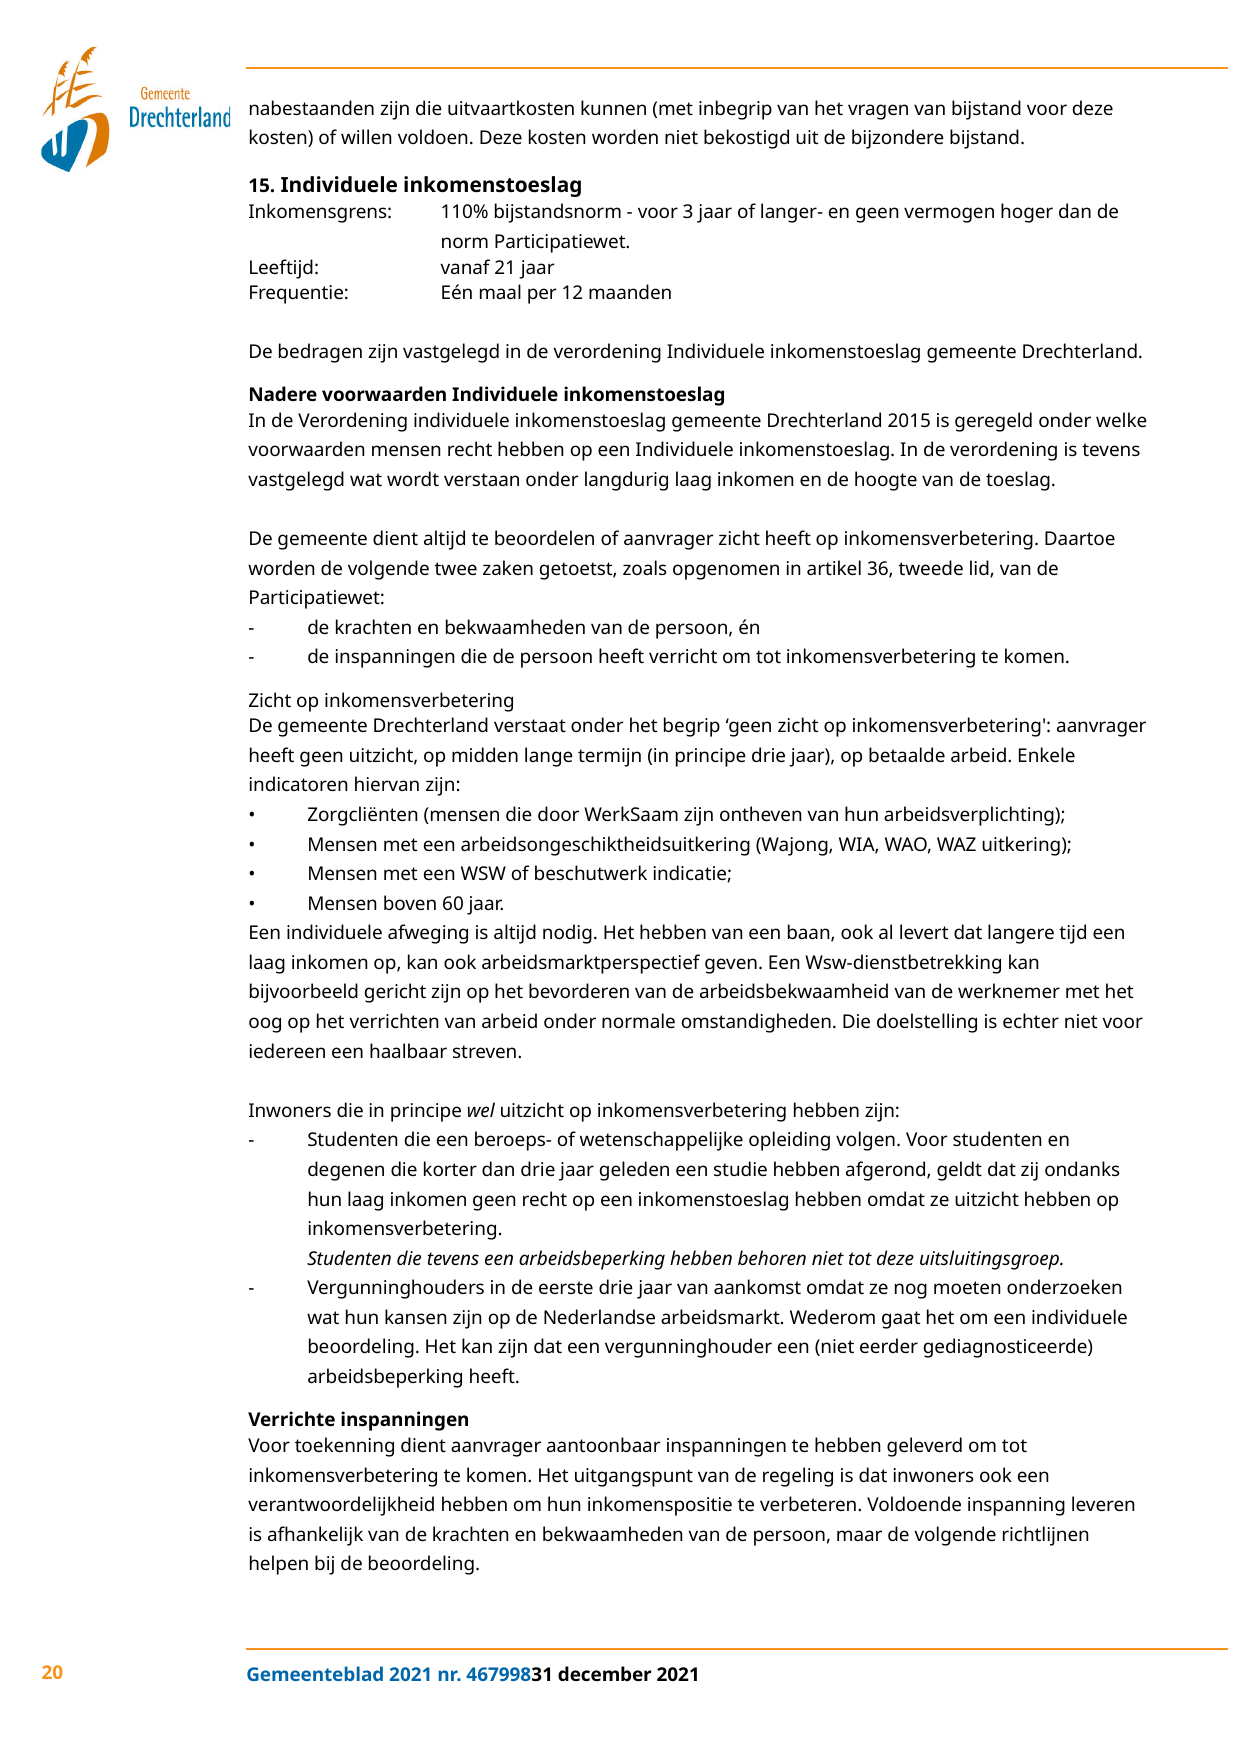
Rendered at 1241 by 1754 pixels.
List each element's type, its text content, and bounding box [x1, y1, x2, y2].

text nabestaanden zijn die uitvaartkosten kunnen (met inbegrip van het vragen van bijstand voor deze kosten) of willen voldoen. Deze kosten worden niet bekostigd uit de bijzondere bijstand. [248, 95, 1152, 150]
list Mensen met een arbeidsongeschiktheidsuitkering (Wajong, WIA, WAO, WAZ uitkering); [248, 831, 1152, 857]
table_cell vanaf 21 jaar [440, 254, 1152, 279]
table_cell Leeftijd: [248, 254, 440, 279]
list Mensen boven 60 jaar. [248, 890, 1152, 916]
list Mensen met een WSW of beschutwerk indicatie; [248, 860, 1152, 886]
list Vergunninghouders in de eerste drie jaar van aankomst omdat ze nog moeten onderzoeken wat hun kansen zijn op de Nederlandse arbeidsmarkt. Wederom gaat het om een individuele beoordeling. Het kan zijn dat een vergunninghouder een (niet eerder gediagnosticeerde) arbeidsbeperking heeft. [248, 1274, 1152, 1389]
list Studenten die tevens een arbeidsbeperking hebben behoren niet tot deze uitsluitingsgroep. [248, 1245, 1152, 1271]
text Verrichte inspanningen [248, 1406, 1152, 1432]
list Studenten die een beroeps- of wetenschappelijke opleiding volgen. Voor studenten en degenen die korter dan drie jaar geleden een studie hebben afgerond, geldt dat zij ondanks hun laag inkomen geen recht op een inkomenstoeslag hebben omdat ze uitzicht hebben op inkomensverbetering. [248, 1127, 1152, 1241]
text Inwoners die in principe wel uitzicht op inkomensverbetering hebben zijn: [248, 1097, 1152, 1123]
list Zorgcliënten (mensen die door WerkSaam zijn ontheven van hun arbeidsverplichting); [248, 801, 1152, 827]
text De bedragen zijn vastgelegd in de verordening Individuele inkomenstoeslag gemeente Drechterland. [248, 338, 1152, 364]
list de krachten en bekwaamheden van de persoon, én [248, 614, 1152, 640]
table_cell Frequentie: [248, 280, 440, 305]
table_header 110% bijstandsnorm - voor 3 jaar of langer- en geen vermogen hoger dan de norm Participatiewet. [440, 199, 1152, 254]
text De gemeente Drechterland verstaat onder het begrip ‘geen zicht op inkomensverbetering': aanvrager heeft geen uitzicht, op midden lange termijn (in principe drie jaar), op betaalde arbeid. Enkele indicatoren hiervan zijn: [248, 712, 1152, 797]
picture [41, 158, 64, 172]
text Zicht op inkomensverbetering [248, 687, 1152, 712]
text 15. Individuele inkomenstoeslag [248, 170, 1152, 198]
text De gemeente dient altijd te beoordelen of aanvrager zicht heeft op inkomensverbetering. Daartoe worden de volgende twee zaken getoetst, zoals opgenomen in artikel 36, tweede lid, van de Participatiewet: [248, 525, 1152, 610]
list de inspanningen die de persoon heeft verricht om tot inkomensverbetering te komen. [248, 644, 1152, 669]
picture [41, 47, 231, 172]
text Nadere voorwaarden Individuele inkomenstoeslag [248, 381, 1152, 407]
picture [226, 115, 231, 124]
text In de Verordening individuele inkomenstoeslag gemeente Drechterland 2015 is geregeld onder welke voorwaarden mensen recht hebben op een Individuele inkomenstoeslag. In de verordening is tevens vastgelegd wat wordt verstaan onder langdurig laag inkomen en de hoogte van de toeslag. [248, 407, 1152, 492]
table_header Inkomensgrens: [248, 199, 440, 254]
text Een individuele afweging is altijd nodig. Het hebben van een baan, ook al levert dat langere tijd een laag inkomen op, kan ook arbeidsmarktperspectief geven. Een Wsw-dienstbetrekking kan bijvoorbeeld gericht zijn op het bevorderen van de arbeidsbekwaamheid van de werknemer met het oog op het verrichten van arbeid onder normale omstandigheden. Die doelstelling is echter niet voor iedereen een haalbaar streven. [248, 919, 1152, 1064]
text Voor toekenning dient aanvrager aantoonbaar inspanningen te hebben geleverd om tot inkomensverbetering te komen. Het uitgangspunt van de regeling is dat inwoners ook een verantwoordelijkheid hebben om hun inkomenspositie te verbeteren. Voldoende inspanning leveren is afhankelijk van de krachten en bekwaamheden van de persoon, maar de volgende richtlijnen helpen bij de beoordeling. [248, 1432, 1152, 1576]
table_cell Eén maal per 12 maanden [440, 280, 1152, 305]
